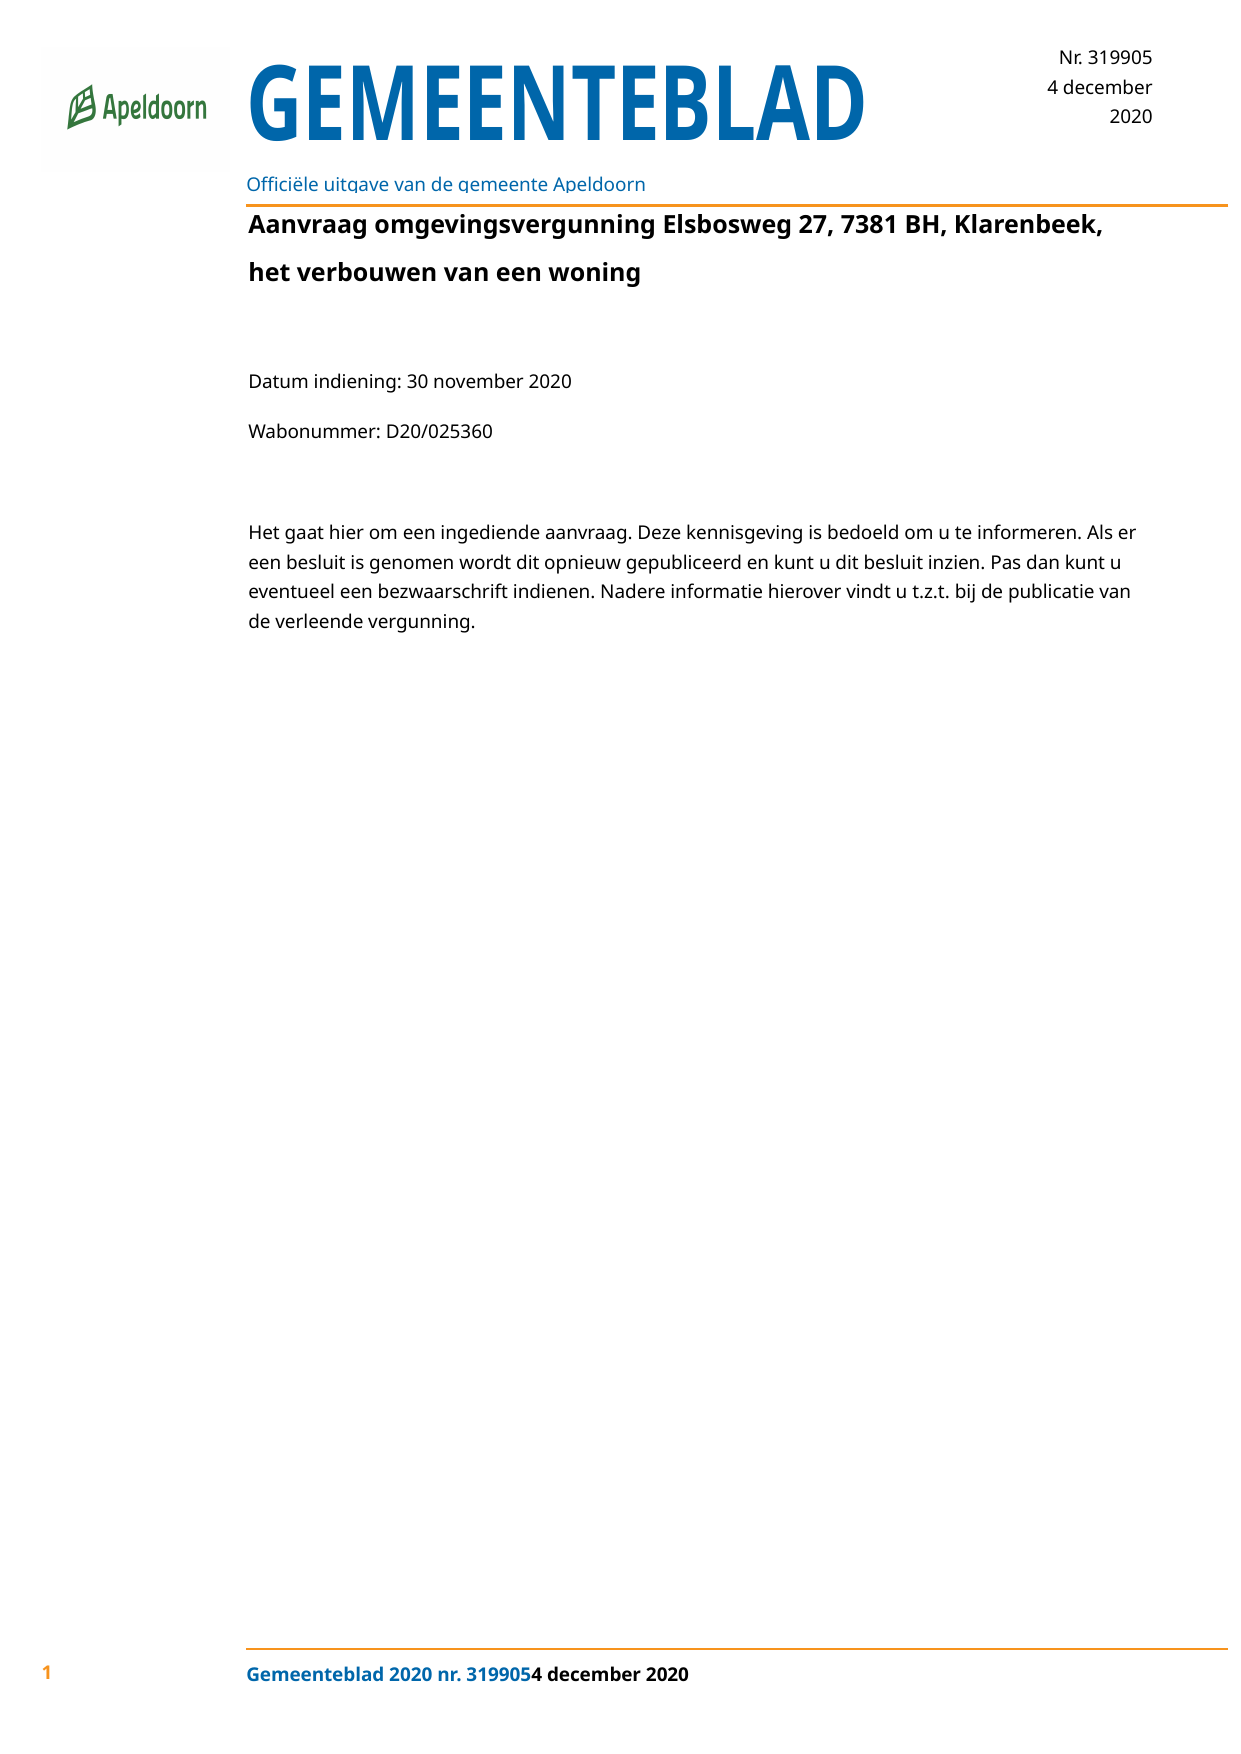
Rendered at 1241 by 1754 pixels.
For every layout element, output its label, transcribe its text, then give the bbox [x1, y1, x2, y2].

text Datum indiening: 30 november 2020 [248, 368, 1152, 394]
text Het gaat hier om een ingediende aanvraag. Deze kennisgeving is bedoeld om u te informeren. Als er een besluit is genomen wordt dit opnieuw gepubliceerd en kunt u dit besluit inzien. Pas dan kunt u eventueel een bezwaarschrift indienen. Nadere informatie hierover vindt u t.z.t. bij de publicatie van de verleende vergunning. [248, 519, 1152, 634]
text Aanvraag omgevingsvergunning Elsbosweg 27, 7381 BH, Klarenbeek, het verbouwen van een woning [248, 207, 1152, 288]
text Wabonummer: D20/025360 [248, 419, 1152, 444]
picture [41, 47, 231, 172]
